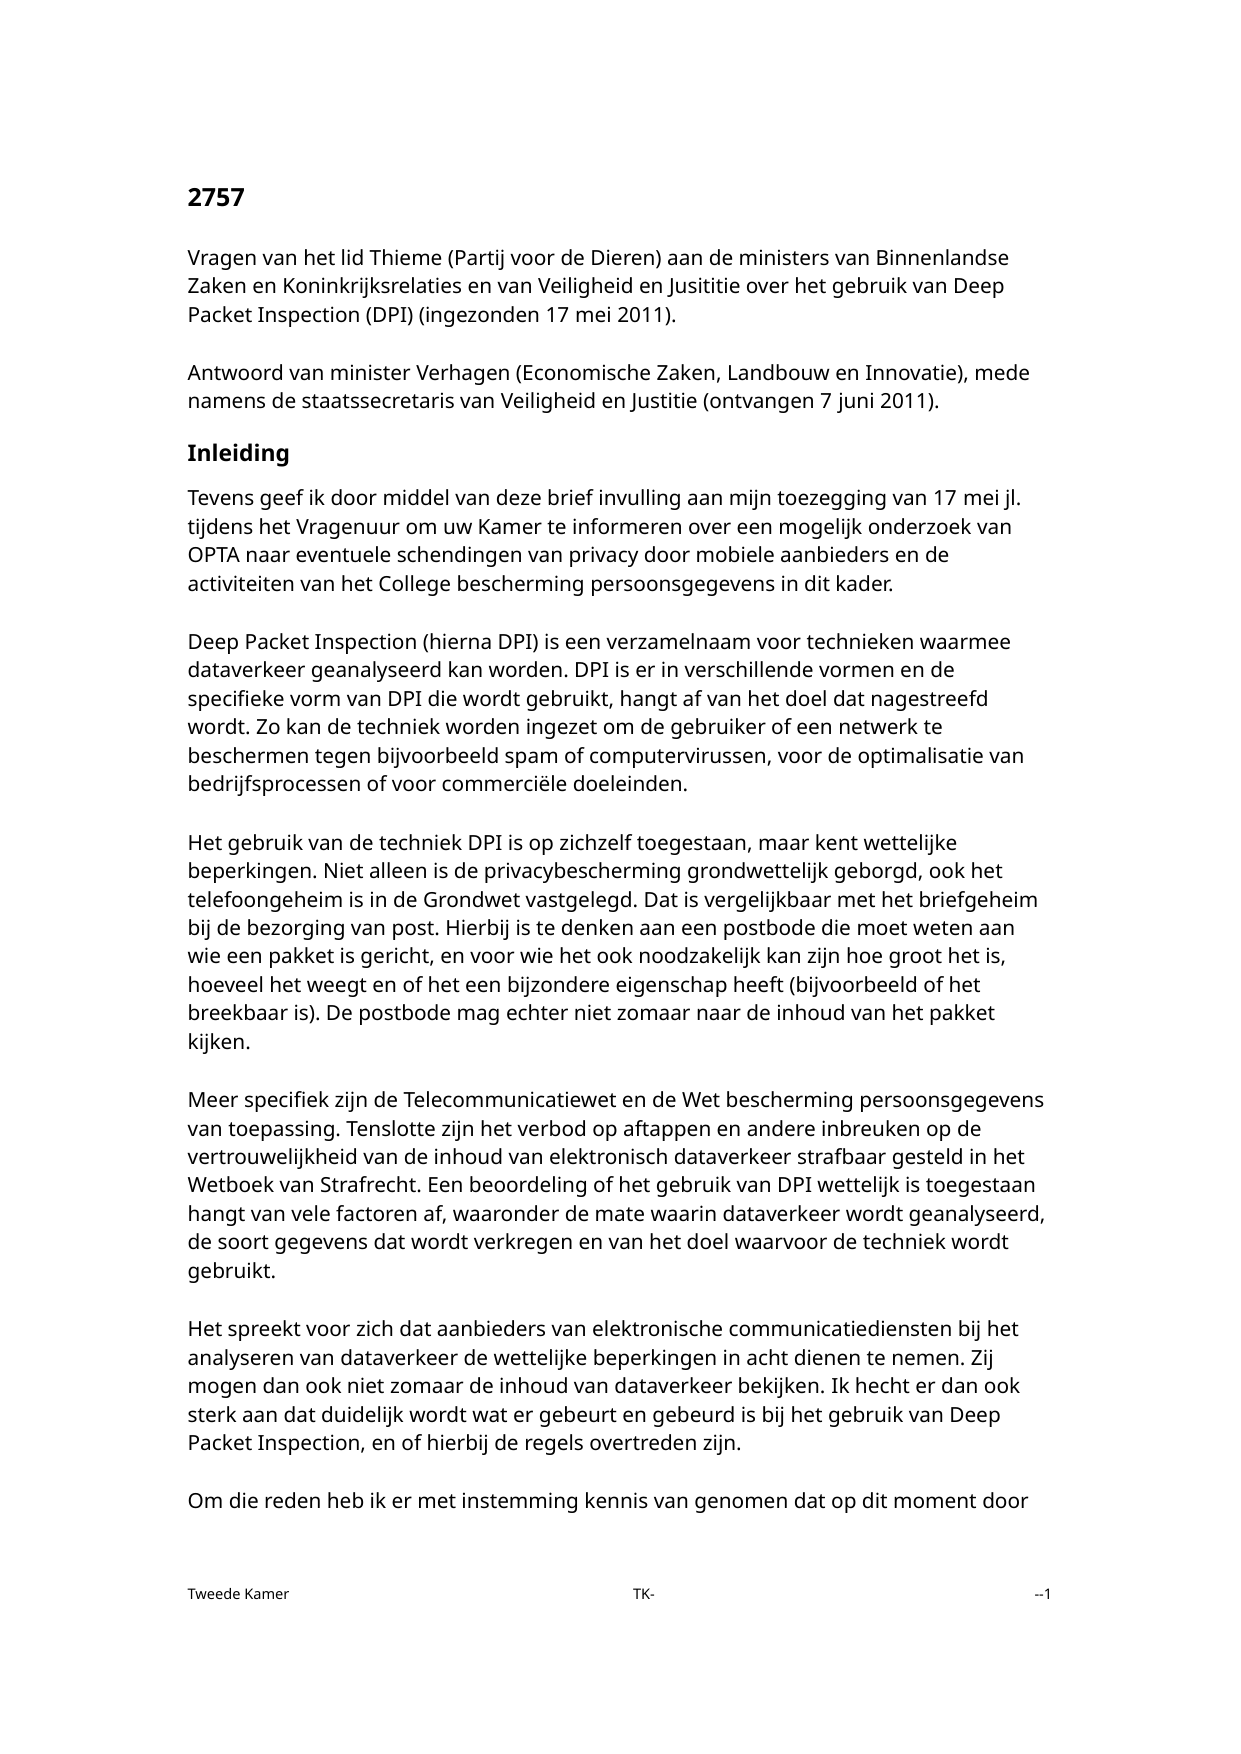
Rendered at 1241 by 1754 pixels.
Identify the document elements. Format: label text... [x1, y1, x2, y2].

text Tevens geef ik door middel van deze brief invulling aan mijn toezegging van 17 mei jl. tijdens het Vragenuur om uw Kamer te informeren over een mogelijk onderzoek van OPTA naar eventuele schendingen van privacy door mobiele aanbieders en de activiteiten van het College bescherming persoonsgegevens in dit kader. [187, 483, 1053, 597]
text 2757 [187, 179, 1053, 213]
text Antwoord van minister Verhagen (Economische Zaken, Landbouw en Innovatie), mede namens de staatssecretaris van Veiligheid en Justitie (ontvangen 7 juni 2011). [187, 358, 1053, 415]
text Om die reden heb ik er met instemming kennis van genomen dat op dit moment door [187, 1487, 1053, 1515]
text Deep Packet Inspection (hierna DPI) is een verzamelnaam voor technieken waarmee dataverkeer geanalyseerd kan worden. DPI is er in verschillende vormen en de specifieke vorm van DPI die wordt gebruikt, hangt af van het doel dat nagestreefd wordt. Zo kan de techniek worden ingezet om de gebruiker of een netwerk te beschermen tegen bijvoorbeeld spam of computervirussen, voor de optimalisatie van bedrijfsprocessen of voor commerciële doeleinden. [187, 627, 1053, 798]
text Vragen van het lid Thieme (Partij voor de Dieren) aan de ministers van Binnenlandse Zaken en Koninkrijksrelaties en van Veiligheid en Jusititie over het gebruik van Deep Packet Inspection (DPI) (ingezonden 17 mei 2011). [187, 243, 1053, 328]
text Het gebruik van de techniek DPI is op zichzelf toegestaan, maar kent wettelijke beperkingen. Niet alleen is de privacybescherming grondwettelijk geborgd, ook het telefoongeheim is in de Grondwet vastgelegd. Dat is vergelijkbaar met het briefgeheim bij de bezorging van post. Hierbij is te denken aan een postbode die moet weten aan wie een pakket is gericht, en voor wie het ook noodzakelijk kan zijn hoe groot het is, hoeveel het weegt en of het een bijzondere eigenschap heeft (bijvoorbeeld of het breekbaar is). De postbode mag echter niet zomaar naar de inhoud van het pakket kijken. [187, 828, 1053, 1055]
text Het spreekt voor zich dat aanbieders van elektronische communicatiediensten bij het analyseren van dataverkeer de wettelijke beperkingen in acht dienen te nemen. Zij mogen dan ook niet zomaar de inhoud van dataverkeer bekijken. Ik hecht er dan ook sterk aan dat duidelijk wordt wat er gebeurt en gebeurd is bij het gebruik van Deep Packet Inspection, en of hierbij de regels overtreden zijn. [187, 1314, 1053, 1457]
subtitle Inleiding [187, 437, 1053, 468]
text Meer specifiek zijn de Telecommunicatiewet en de Wet bescherming persoonsgegevens van toepassing. Tenslotte zijn het verbod op aftappen en andere inbreuken op de vertrouwelijkheid van de inhoud van elektronisch dataverkeer strafbaar gesteld in het Wetboek van Strafrecht. Een beoordeling of het gebruik van DPI wettelijk is toegestaan hangt van vele factoren af, waaronder de mate waarin dataverkeer wordt geanalyseerd, de soort gegevens dat wordt verkregen en van het doel waarvoor de techniek wordt gebruikt. [187, 1085, 1053, 1284]
